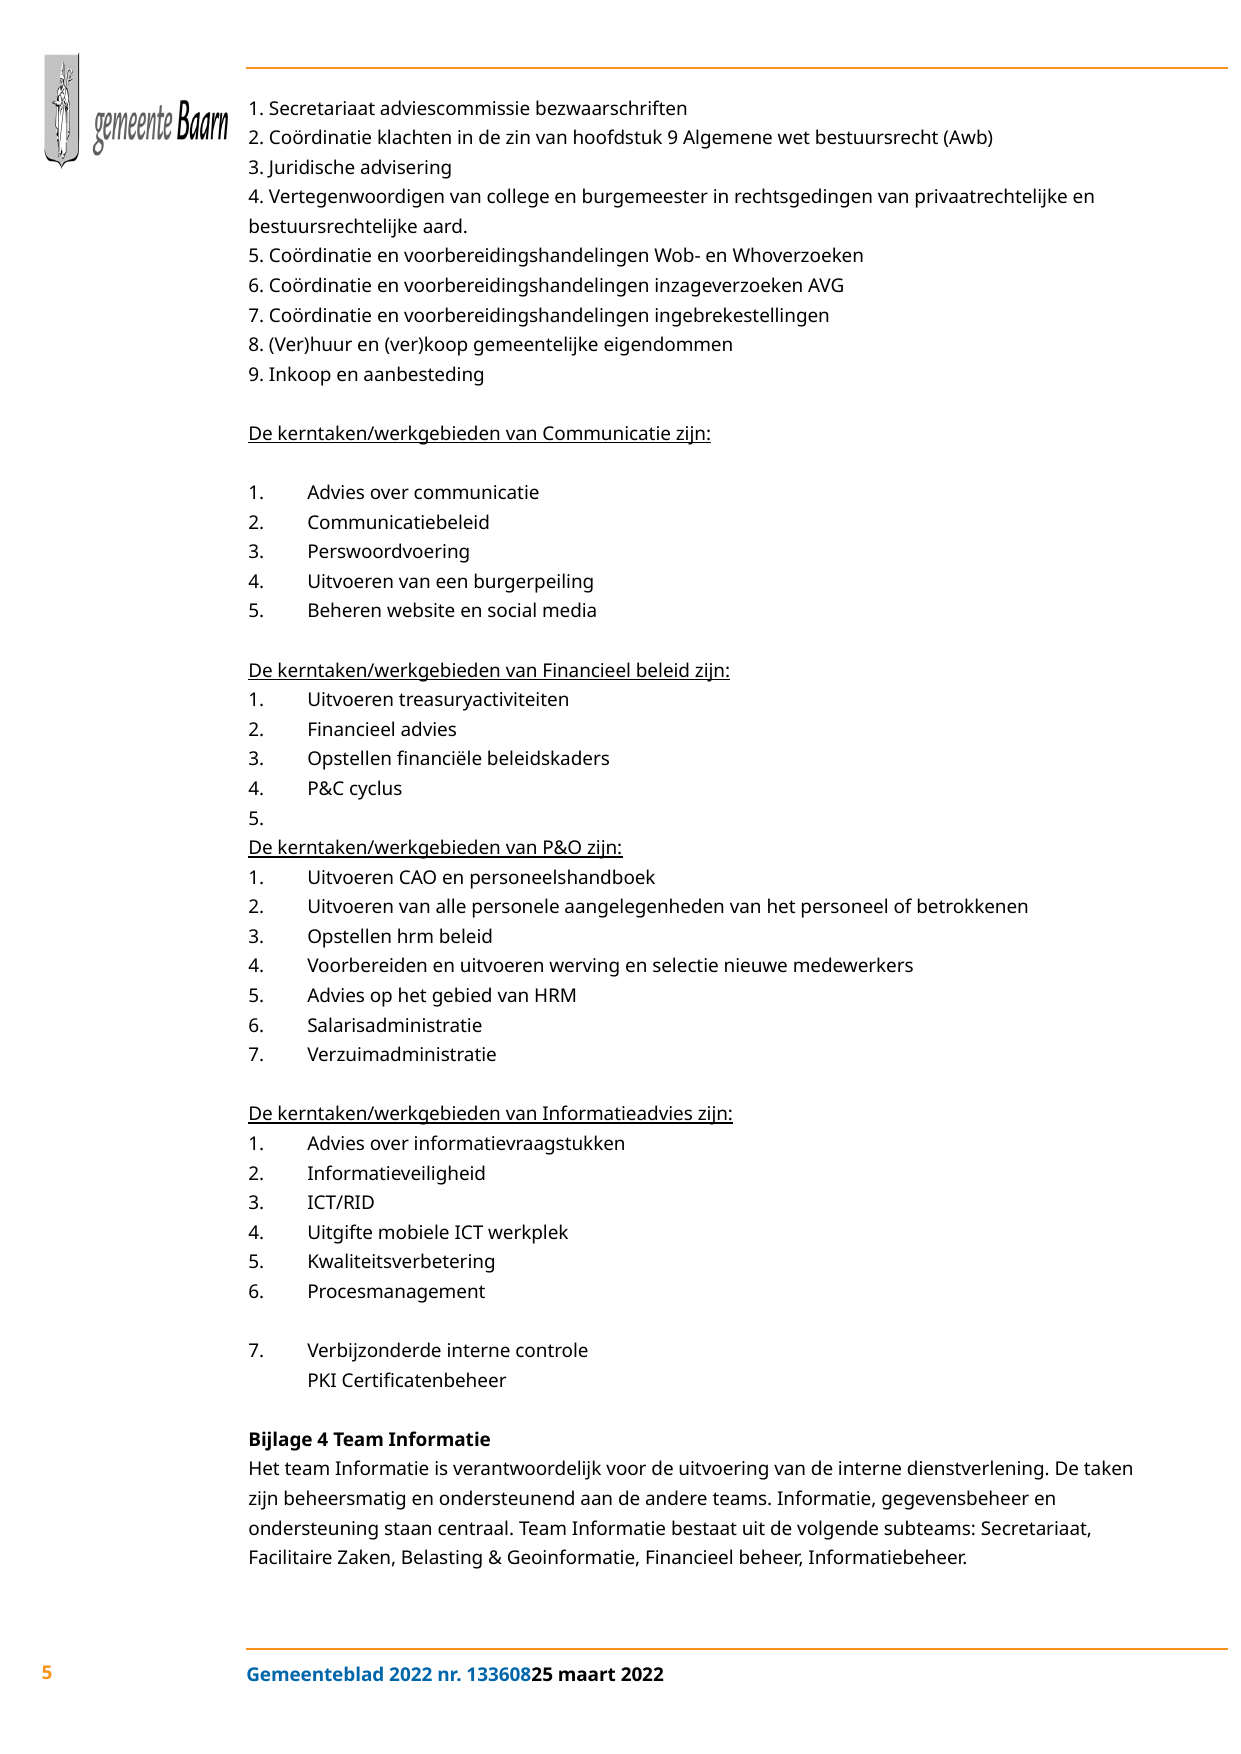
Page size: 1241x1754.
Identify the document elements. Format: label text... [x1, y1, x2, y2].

text 8. (Ver)huur en (ver)koop gemeentelijke eigendommen [248, 331, 1152, 357]
text 1. Secretariaat adviescommissie bezwaarschriften [248, 95, 1152, 121]
text 6. Coördinatie en voorbereidingshandelingen inzageverzoeken AVG [248, 272, 1152, 298]
list Uitvoeren CAO en personeelshandboek [248, 864, 1152, 890]
list Voorbereiden en uitvoeren werving en selectie nieuwe medewerkers [248, 953, 1152, 978]
list Advies op het gebied van HRM [248, 982, 1152, 1008]
list Uitvoeren van een burgerpeiling [248, 568, 1152, 594]
text De kerntaken/werkgebieden van Communicatie zijn: [248, 420, 1152, 446]
list Verbijzonderde interne controle [248, 1337, 1152, 1363]
list Uitvoeren van alle personele aangelegenheden van het personeel of betrokkenen [248, 893, 1152, 919]
picture [41, 47, 231, 172]
text De kerntaken/werkgebieden van P&O zijn: [248, 834, 1152, 860]
list Opstellen financiële beleidskaders [248, 746, 1152, 771]
text 7. Coördinatie en voorbereidingshandelingen ingebrekestellingen [248, 302, 1152, 328]
text Het team Informatie is verantwoordelijk voor de uitvoering van de interne dienstverlening. De taken zijn beheersmatig en ondersteunend aan de andere teams. Informatie, gegevensbeheer en ondersteuning staan centraal. Team Informatie bestaat uit de volgende subteams: Secretariaat, Facilitaire Zaken, Belasting & Geoinformatie, Financieel beheer, Informatiebeheer. [248, 1456, 1152, 1570]
list ICT/RID [248, 1189, 1152, 1215]
list PKI Certificatenbeheer [248, 1367, 1152, 1393]
list Advies over communicatie [248, 479, 1152, 505]
list Verzuimadministratie [248, 1041, 1152, 1067]
list Procesmanagement [248, 1278, 1152, 1304]
list Uitgifte mobiele ICT werkplek [248, 1219, 1152, 1245]
list Salarisadministratie [248, 1012, 1152, 1038]
list Communicatiebeleid [248, 509, 1152, 535]
text 2. Coördinatie klachten in de zin van hoofdstuk 9 Algemene wet bestuursrecht (Awb) [248, 124, 1152, 150]
list Uitvoeren treasuryactiviteiten [248, 686, 1152, 712]
list Informatieveiligheid [248, 1160, 1152, 1186]
text 3. Juridische advisering [248, 154, 1152, 180]
list Opstellen hrm beleid [248, 923, 1152, 949]
text 9. Inkoop en aanbesteding [248, 361, 1152, 387]
text 5. Coördinatie en voorbereidingshandelingen Wob- en Whoverzoeken [248, 243, 1152, 268]
text Bijlage 4 Team Informatie [248, 1426, 1152, 1452]
list Kwaliteitsverbetering [248, 1248, 1152, 1274]
list Advies over informatievraagstukken [248, 1130, 1152, 1156]
text 4. Vertegenwoordigen van college en burgemeester in rechtsgedingen van privaatrechtelijke en bestuursrechtelijke aard. [248, 183, 1152, 239]
text De kerntaken/werkgebieden van Financieel beleid zijn: [248, 657, 1152, 683]
list Perswoordvoering [248, 538, 1152, 564]
list Financieel advies [248, 716, 1152, 742]
text De kerntaken/werkgebieden van Informatieadvies zijn: [248, 1101, 1152, 1126]
list P&C cyclus [248, 775, 1152, 801]
list Beheren website en social media [248, 598, 1152, 623]
